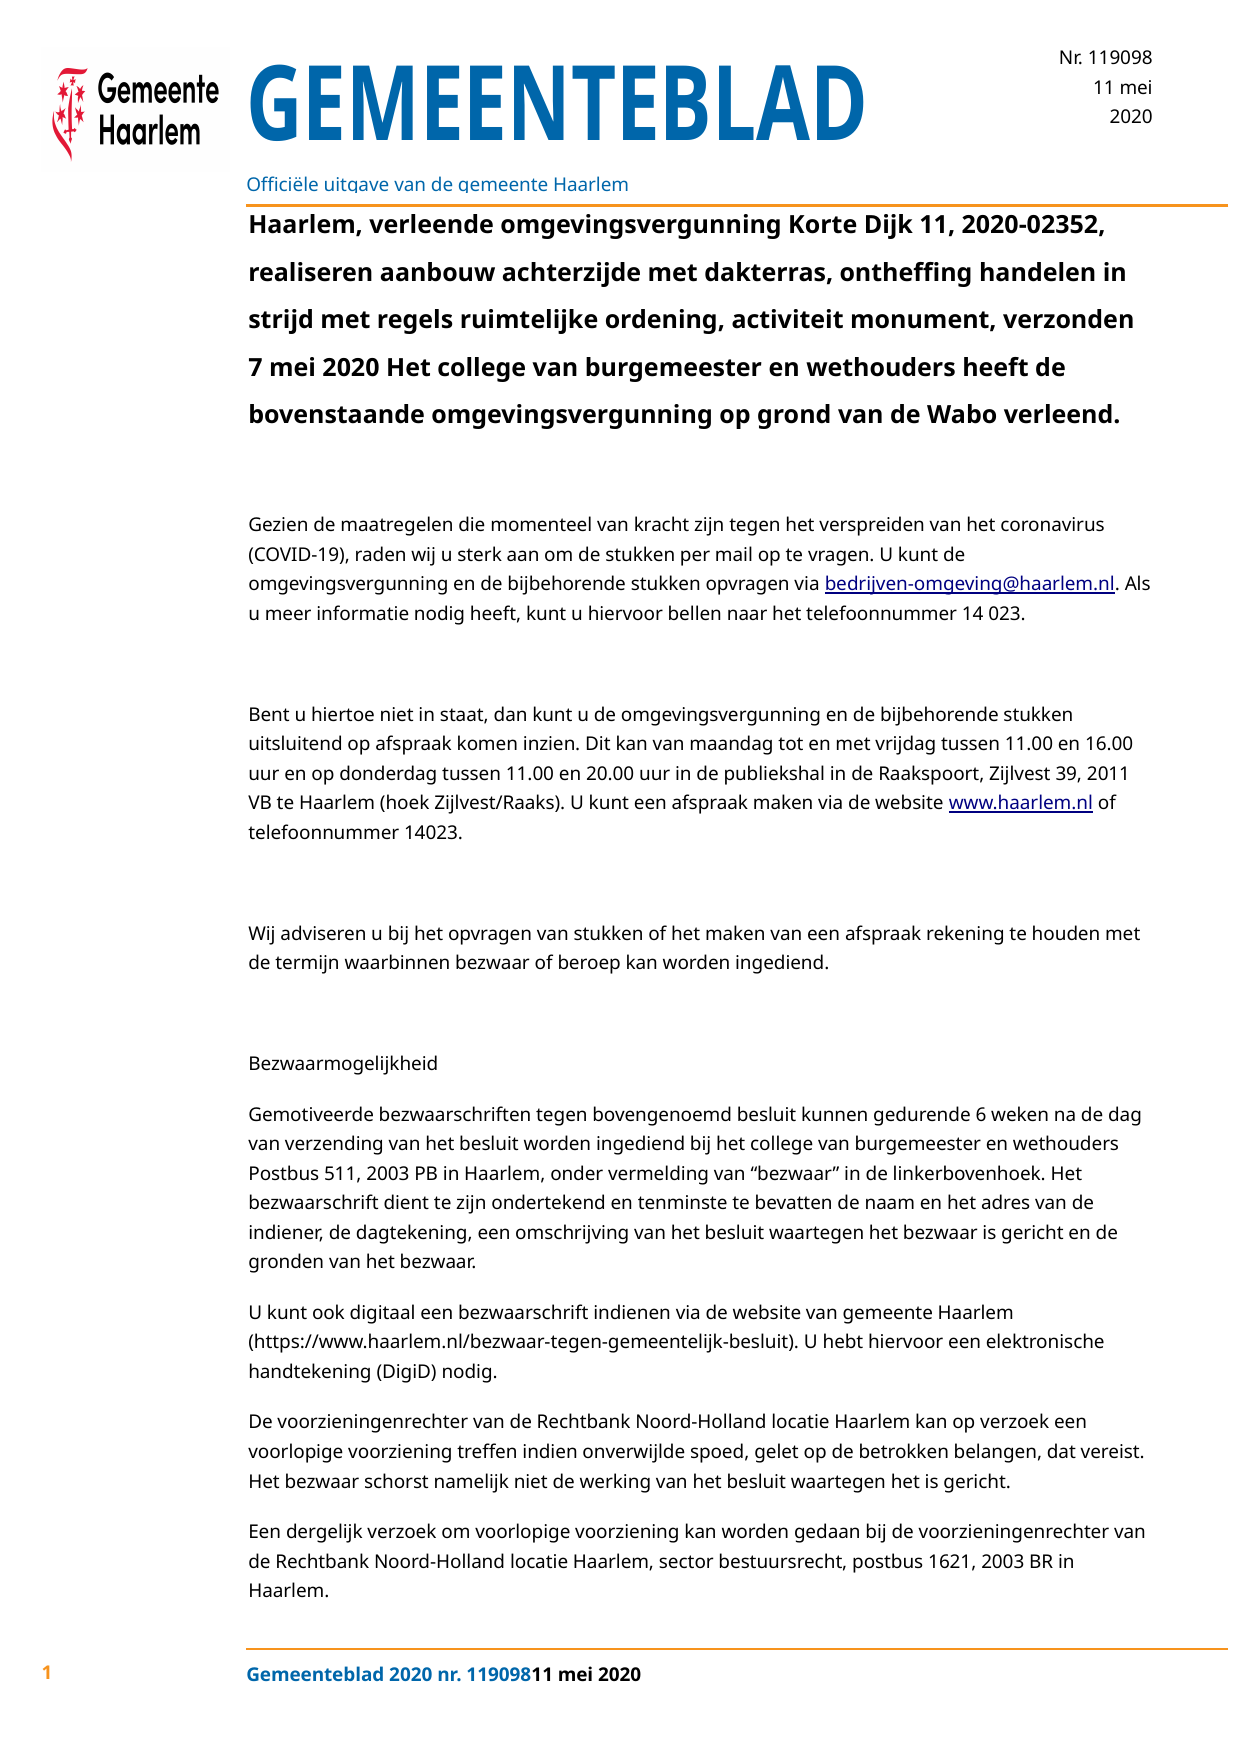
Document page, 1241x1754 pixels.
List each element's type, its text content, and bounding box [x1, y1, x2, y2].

text U kunt ook digitaal een bezwaarschrift indienen via de website van gemeente Haarlem (https://www.haarlem.nl/bezwaar-tegen-gemeentelijk-besluit). U hebt hiervoor een elektronische handtekening (DigiD) nodig. [248, 1299, 1152, 1384]
text Bent u hiertoe niet in staat, dan kunt u de omgevingsvergunning en de bijbehorende stukken uitsluitend op afspraak komen inzien. Dit kan van maandag tot en met vrijdag tussen 11.00 en 16.00 uur en op donderdag tussen 11.00 en 20.00 uur in de publiekshal in de Raakspoort, Zijlvest 39, 2011 VB te Haarlem (hoek Zijlvest/Raaks). U kunt een afspraak maken via de website www.haarlem.nl of telefoonnummer 14023. [248, 701, 1152, 845]
picture [41, 47, 231, 172]
text Haarlem, verleende omgevingsvergunning Korte Dijk 11, 2020-02352, realiseren aanbouw achterzijde met dakterras, ontheffing handelen in strijd met regels ruimtelijke ordening, activiteit monument, verzonden 7 mei 2020 Het college van burgemeester en wethouders heeft de bovenstaande omgevingsvergunning op grond van de Wabo verleend. [248, 207, 1152, 431]
text Gezien de maatregelen die momenteel van kracht zijn tegen het verspreiden van het coronavirus (COVID-19), raden wij u sterk aan om de stukken per mail op te vragen. U kunt de omgevingsvergunning en de bijbehorende stukken opvragen via bedrijven-omgeving@haarlem.nl. Als u meer informatie nodig heeft, kunt u hiervoor bellen naar het telefoonnummer 14 023. [248, 511, 1152, 626]
text De voorzieningenrechter van de Rechtbank Noord-Holland locatie Haarlem kan op verzoek een voorlopige voorziening treffen indien onverwijlde spoed, gelet op de betrokken belangen, dat vereist. Het bezwaar schorst namelijk niet de werking van het besluit waartegen het is gericht. [248, 1409, 1152, 1493]
text Wij adviseren u bij het opvragen van stukken of het maken van een afspraak rekening te houden met de termijn waarbinnen bezwaar of beroep kan worden ingediend. [248, 920, 1152, 975]
text Bezwaarmogelijkheid [248, 1050, 1152, 1076]
text Gemotiveerde bezwaarschriften tegen bovengenoemd besluit kunnen gedurende 6 weken na de dag van verzending van het besluit worden ingediend bij het college van burgemeester en wethouders Postbus 511, 2003 PB in Haarlem, onder vermelding van “bezwaar” in de linkerbovenhoek. Het bezwaarschrift dient te zijn ondertekend en tenminste te bevatten de naam en het adres van de indiener, de dagtekening, een omschrijving van het besluit waartegen het bezwaar is gericht en de gronden van het bezwaar. [248, 1101, 1152, 1274]
text Een dergelijk verzoek om voorlopige voorziening kan worden gedaan bij de voorzieningenrechter van de Rechtbank Noord-Holland locatie Haarlem, sector bestuursrecht, postbus 1621, 2003 BR in Haarlem. [248, 1518, 1152, 1603]
